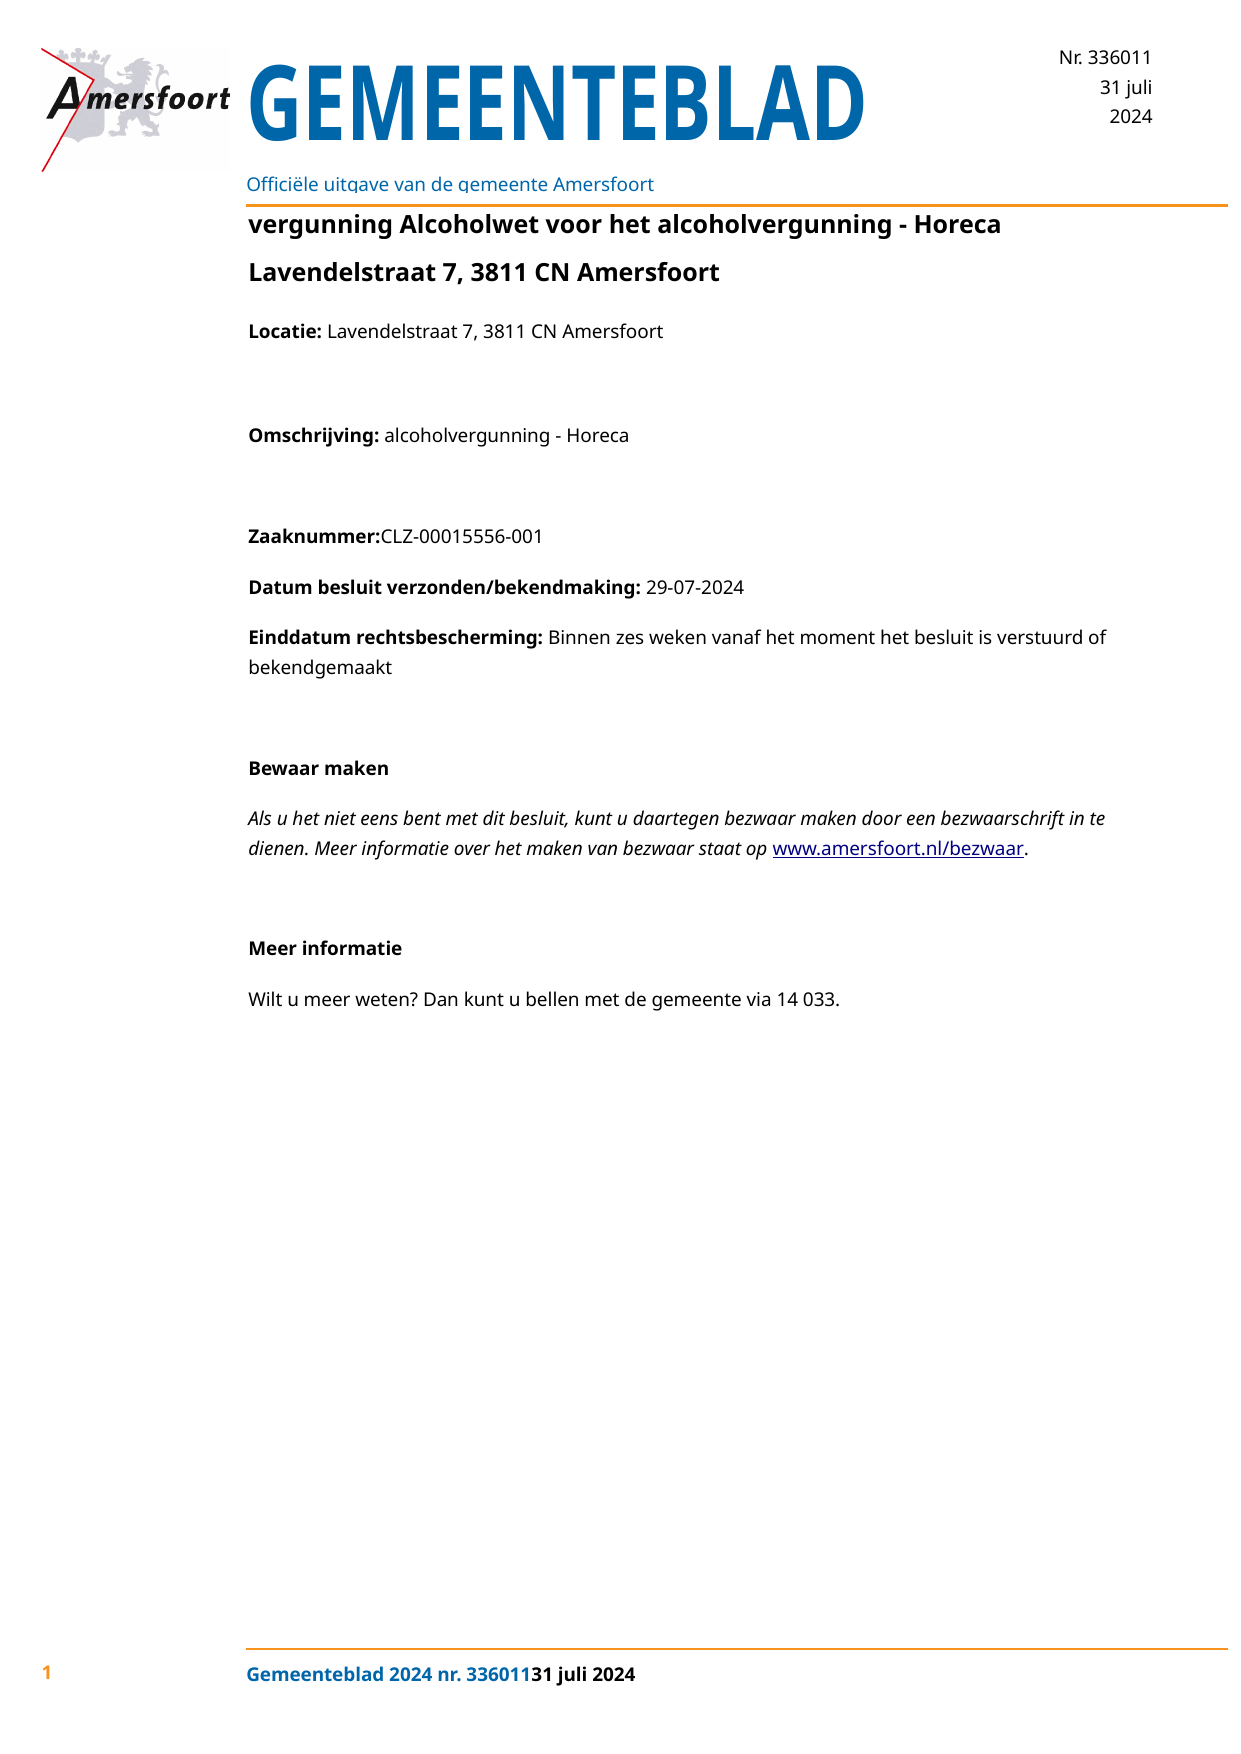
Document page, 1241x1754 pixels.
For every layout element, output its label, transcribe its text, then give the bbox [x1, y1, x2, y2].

text Locatie: Lavendelstraat 7, 3811 CN Amersfoort [248, 318, 1152, 344]
text Einddatum rechtsbescherming: Binnen zes weken vanaf het moment het besluit is verstuurd of bekendgemaakt [248, 624, 1152, 680]
text ﻿Omschrijving: alcoholvergunning - Horeca [248, 419, 1152, 448]
text Meer informatie [248, 936, 1152, 961]
picture [41, 47, 231, 172]
text Datum besluit verzonden/bekendmaking: 29-07-2024 [248, 574, 1152, 600]
text Wilt u meer weten? Dan kunt u bellen met de gemeente via 14 033. [248, 986, 1152, 1012]
text Bewaar maken [248, 755, 1152, 781]
text Zaaknummer:CLZ-00015556-001 [248, 523, 1152, 549]
text vergunning Alcoholwet voor het alcoholvergunning - Horeca Lavendelstraat 7, 3811 CN Amersfoort [248, 207, 1152, 288]
text Als u het niet eens bent met dit besluit, kunt u daartegen bezwaar maken door een bezwaarschrift in te dienen. Meer informatie over het maken van bezwaar staat op www.amersfoort.nl/bezwaar. [248, 805, 1152, 861]
